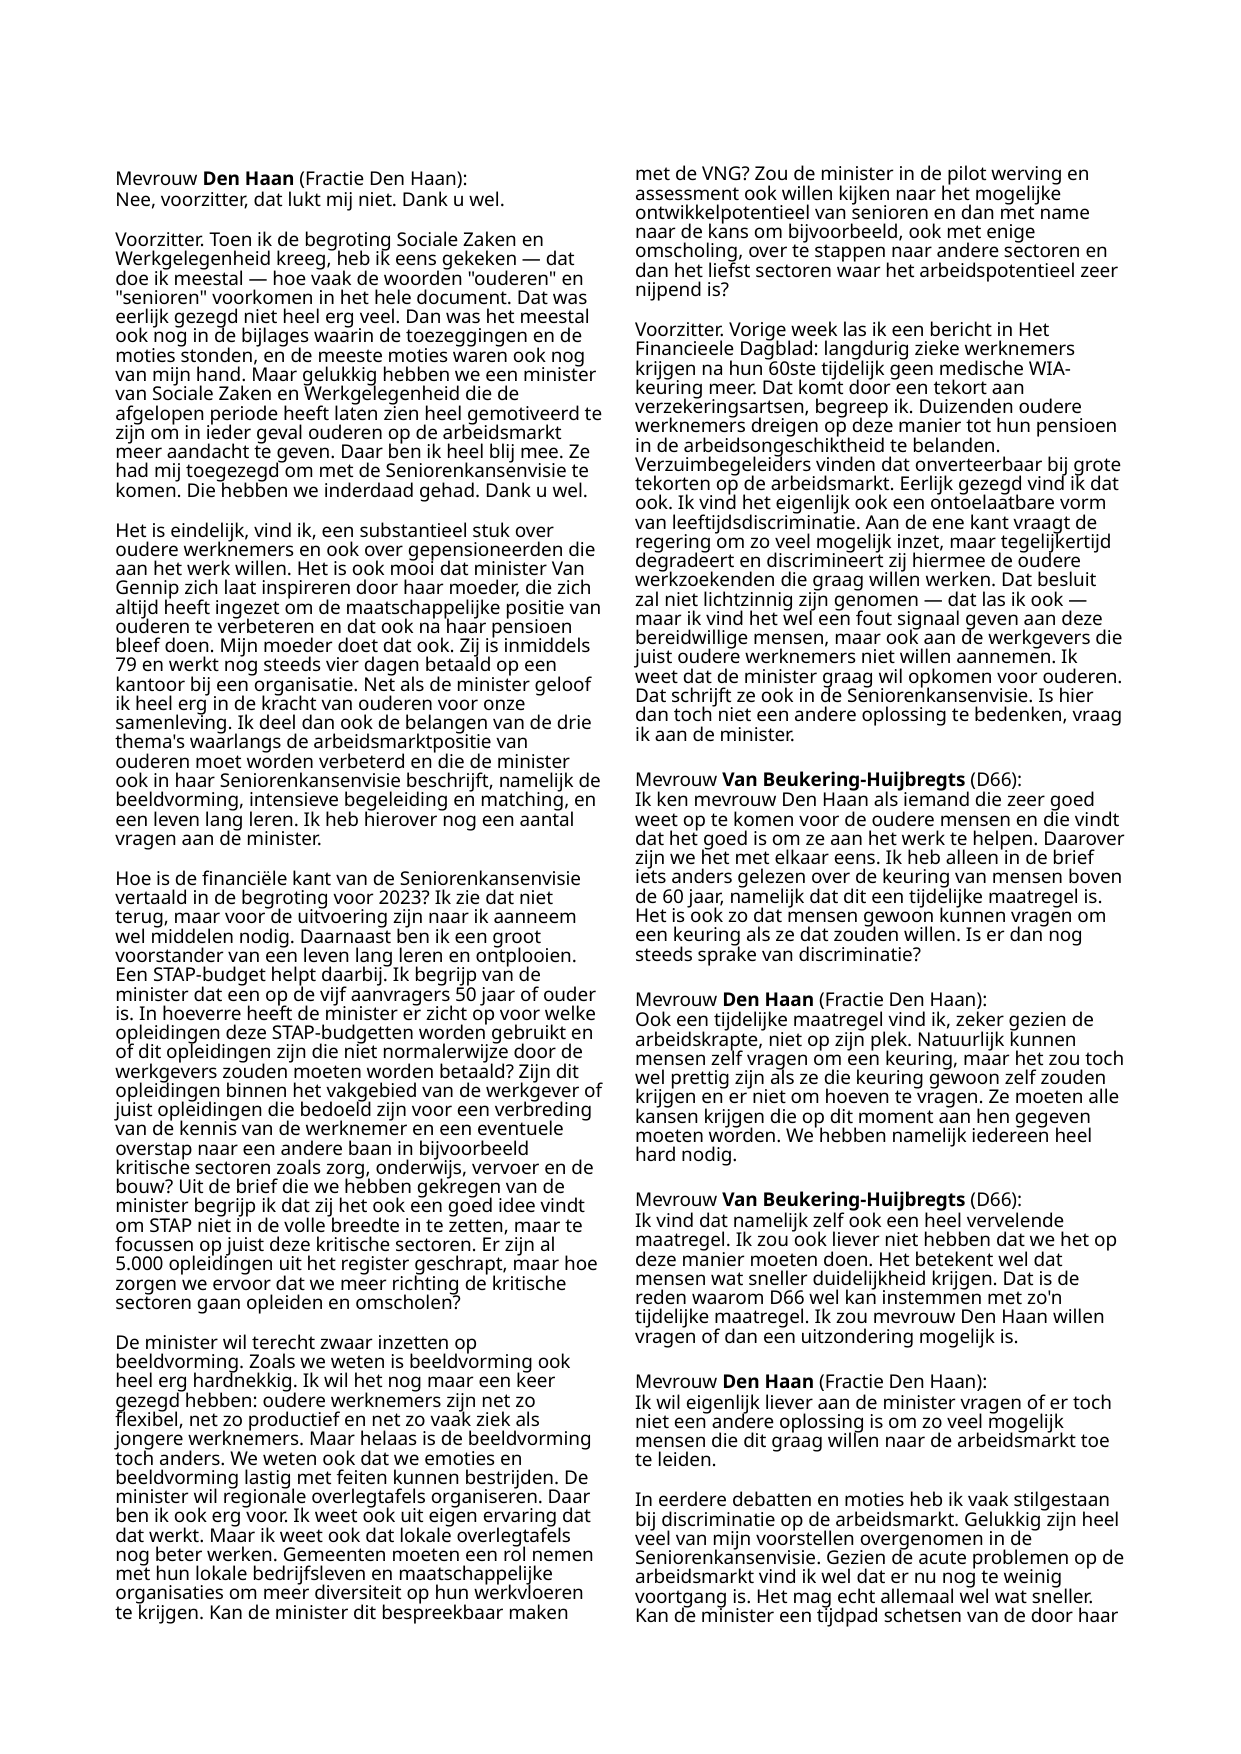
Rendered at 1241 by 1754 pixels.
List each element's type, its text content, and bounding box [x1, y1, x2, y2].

text Mevrouw Den Haan (Fractie Den Haan): [635, 986, 1125, 1011]
text Nee, voorzitter, dat lukt mij niet. Dank u wel. [115, 191, 605, 210]
text In eerdere debatten en moties heb ik vaak stilgestaan bij discriminatie op de arbeidsmarkt. Gelukkig zijn heel veel van mijn voorstellen overgenomen in de Seniorenkansenvisie. Gezien de acute problemen op de arbeidsmarkt vind ik wel dat er nu nog te weinig voortgang is. Het mag echt allemaal wel wat sneller. Kan de minister een tijdpad schetsen van de door haar [635, 1491, 1125, 1626]
text Ik wil eigenlijk liever aan de minister vragen of er toch niet een andere oplossing is om zo veel mogelijk mensen die dit graag willen naar de arbeidsmarkt toe te leiden. [635, 1394, 1125, 1471]
text Mevrouw Den Haan (Fractie Den Haan): [635, 1368, 1125, 1394]
text Ik vind dat namelijk zelf ook een heel vervelende maatregel. Ik zou ook liever niet hebben dat we het op deze manier moeten doen. Het betekent wel dat mensen wat sneller duidelijkheid krijgen. Dat is de reden waarom D66 wel kan instemmen met zo'n tijdelijke maatregel. Ik zou mevrouw Den Haan willen vragen of dan een uitzondering mogelijk is. [635, 1212, 1125, 1347]
text Mevrouw Den Haan (Fractie Den Haan): [115, 165, 605, 191]
text Mevrouw Van Beukering-Huijbregts (D66): [635, 766, 1125, 791]
text Hoe is de financiële kant van de Seniorenkansenvisie vertaald in de begroting voor 2023? Ik zie dat niet terug, maar voor de uitvoering zijn naar ik aanneem wel middelen nodig. Daarnaast ben ik een groot voorstander van een leven lang leren en ontplooien. Een STAP-budget helpt daarbij. Ik begrijp van de minister dat een op de vijf aanvragers 50 jaar of ouder is. In hoeverre heeft de minister er zicht op voor welke opleidingen deze STAP-budgetten worden gebruikt en of dit opleidingen zijn die niet normalerwijze door de werkgevers zouden moeten worden betaald? Zijn dit opleidingen binnen het vakgebied van de werkgever of juist opleidingen die bedoeld zijn voor een verbreding van de kennis van de werknemer en een eventuele overstap naar een andere baan in bijvoorbeeld kritische sectoren zoals zorg, onderwijs, vervoer en de bouw? Uit de brief die we hebben gekregen van de minister begrijp ik dat zij het ook een goed idee vindt om STAP niet in de volle breedte in te zetten, maar te focussen op juist deze kritische sectoren. Er zijn al 5.000 opleidingen uit het register geschrapt, maar hoe zorgen we ervoor dat we meer richting de kritische sectoren gaan opleiden en omscholen? [115, 870, 605, 1313]
text Ook een tijdelijke maatregel vind ik, zeker gezien de arbeidskrapte, niet op zijn plek. Natuurlijk kunnen mensen zelf vragen om een keuring, maar het zou toch wel prettig zijn als ze die keuring gewoon zelf zouden krijgen en er niet om hoeven te vragen. Ze moeten alle kansen krijgen die op dit moment aan hen gegeven moeten worden. We hebben namelijk iedereen heel hard nodig. [635, 1011, 1125, 1166]
text De minister wil terecht zwaar inzetten op beeldvorming. Zoals we weten is beeldvorming ook heel erg hardnekkig. Ik wil het nog maar een keer gezegd hebben: oudere werknemers zijn net zo flexibel, net zo productief en net zo vaak ziek als jongere werknemers. Maar helaas is de beeldvorming toch anders. We weten ook dat we emoties en beeldvorming lastig met feiten kunnen bestrijden. De minister wil regionale overlegtafels organiseren. Daar ben ik ook erg voor. Ik weet ook uit eigen ervaring dat dat werkt. Maar ik weet ook dat lokale overlegtafels nog beter werken. Gemeenten moeten een rol nemen met hun lokale bedrijfsleven en maatschappelijke organisaties om meer diversiteit op hun werkvloeren te krijgen. Kan de minister dit bespreekbaar maken [115, 1334, 605, 1623]
text Ik ken mevrouw Den Haan als iemand die zeer goed weet op te komen voor de oudere mensen en die vindt dat het goed is om ze aan het werk te helpen. Daarover zijn we het met elkaar eens. Ik heb alleen in de brief iets anders gelezen over de keuring van mensen boven de 60 jaar, namelijk dat dit een tijdelijke maatregel is. Het is ook zo dat mensen gewoon kunnen vragen om een keuring als ze dat zouden willen. Is er dan nog steeds sprake van discriminatie? [635, 791, 1125, 965]
text Mevrouw Van Beukering-Huijbregts (D66): [635, 1186, 1125, 1212]
text Voorzitter. Toen ik de begroting Sociale Zaken en Werkgelegenheid kreeg, heb ik eens gekeken — dat doe ik meestal — hoe vaak de woorden "ouderen" en "senioren" voorkomen in het hele document. Dat was eerlijk gezegd niet heel erg veel. Dan was het meestal ook nog in de bijlages waarin de toezeggingen en de moties stonden, en de meeste moties waren ook nog van mijn hand. Maar gelukkig hebben we een minister van Sociale Zaken en Werkgelegenheid die de afgelopen periode heeft laten zien heel gemotiveerd te zijn om in ieder geval ouderen op de arbeidsmarkt meer aandacht te geven. Daar ben ik heel blij mee. Ze had mij toegezegd om met de Seniorenkansenvisie te komen. Die hebben we inderdaad gehad. Dank u wel. [115, 231, 605, 501]
text Het is eindelijk, vind ik, een substantieel stuk over oudere werknemers en ook over gepensioneerden die aan het werk willen. Het is ook mooi dat minister Van Gennip zich laat inspireren door haar moeder, die zich altijd heeft ingezet om de maatschappelijke positie van ouderen te verbeteren en dat ook na haar pensioen bleef doen. Mijn moeder doet dat ook. Zij is inmiddels 79 en werkt nog steeds vier dagen betaald op een kantoor bij een organisatie. Net als de minister geloof ik heel erg in de kracht van ouderen voor onze samenleving. Ik deel dan ook de belangen van de drie thema's waarlangs de arbeidsmarktpositie van ouderen moet worden verbeterd en die de minister ook in haar Seniorenkansenvisie beschrijft, namelijk de beeldvorming, intensieve begeleiding en matching, en een leven lang leren. Ik heb hierover nog een aantal vragen aan de minister. [115, 522, 605, 849]
text met de VNG? Zou de minister in de pilot werving en assessment ook willen kijken naar het mogelijke ontwikkelpotentieel van senioren en dan met name naar de kans om bijvoorbeeld, ook met enige omscholing, over te stappen naar andere sectoren en dan het liefst sectoren waar het arbeidspotentieel zeer nijpend is? [635, 165, 1125, 300]
text Voorzitter. Vorige week las ik een bericht in Het Financieele Dagblad: langdurig zieke werknemers krijgen na hun 60ste tijdelijk geen medische WIA-keuring meer. Dat komt door een tekort aan verzekeringsartsen, begreep ik. Duizenden oudere werknemers dreigen op deze manier tot hun pensioen in de arbeidsongeschiktheid te belanden. Verzuimbegeleiders vinden dat onverteerbaar bij grote tekorten op de arbeidsmarkt. Eerlijk gezegd vind ik dat ook. Ik vind het eigenlijk ook een ontoelaatbare vorm van leeftijdsdiscriminatie. Aan de ene kant vraagt de regering om zo veel mogelijk inzet, maar tegelijkertijd degradeert en discrimineert zij hiermee de oudere werkzoekenden die graag willen werken. Dat besluit zal niet lichtzinnig zijn genomen — dat las ik ook — maar ik vind het wel een fout signaal geven aan deze bereidwillige mensen, maar ook aan de werkgevers die juist oudere werknemers niet willen aannemen. Ik weet dat de minister graag wil opkomen voor ouderen. Dat schrijft ze ook in de Seniorenkansenvisie. Is hier dan toch niet een andere oplossing te bedenken, vraag ik aan de minister. [635, 321, 1125, 745]
